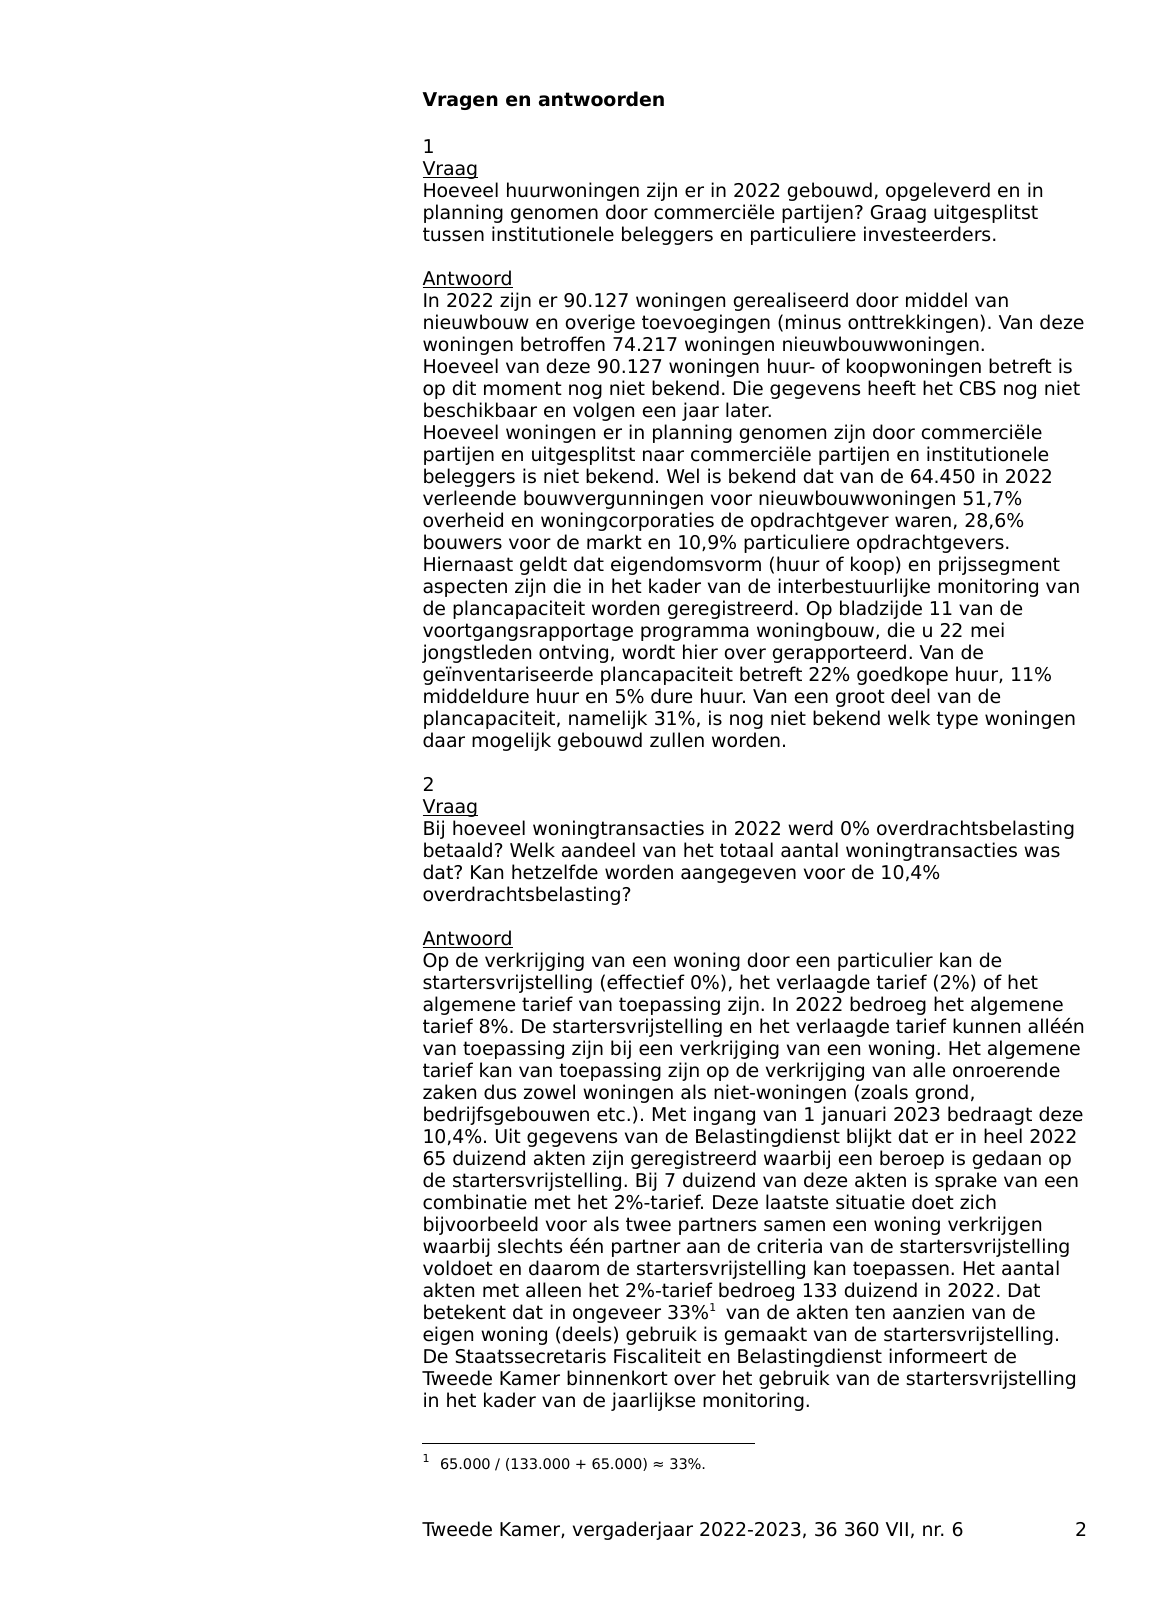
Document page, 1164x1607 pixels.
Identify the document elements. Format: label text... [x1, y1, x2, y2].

text Hoeveel van deze 90.127 woningen huur- of koopwoningen betreft is op dit moment nog niet bekend. Die gegevens heeft het CBS nog niet beschikbaar en volgen een jaar later. [422, 356, 1087, 422]
text Antwoord [422, 928, 1087, 950]
text Hiernaast geldt dat eigendomsvorm (huur of koop) en prijssegment aspecten zijn die in het kader van de interbestuurlijke monitoring van de plancapaciteit worden geregistreerd. Op bladzijde 11 van de voortgangsrapportage programma woningbouw, die u 22 mei jongstleden ontving, wordt hier over gerapporteerd. Van de geïnventariseerde plancapaciteit betreft 22% goedkope huur, 11% middeldure huur en 5% dure huur. Van een groot deel van de plancapaciteit, namelijk 31%, is nog niet bekend welk type woningen daar mogelijk gebouwd zullen worden. [422, 554, 1087, 752]
text 2 [422, 774, 1087, 796]
text Vraag [422, 796, 1087, 818]
text In 2022 zijn er 90.127 woningen gerealiseerd door middel van nieuwbouw en overige toevoegingen (minus onttrekkingen). Van deze woningen betroffen 74.217 woningen nieuwbouwwoningen. [422, 290, 1087, 356]
text Vraag [422, 158, 1087, 180]
subtitle Vragen en antwoorden [422, 89, 1087, 111]
text 65.000 / (133.000 + 65.000) ≈ 33%. [422, 1452, 1087, 1474]
text Op de verkrijging van een woning door een particulier kan de startersvrijstelling (effectief 0%), het verlaagde tarief (2%) of het algemene tarief van toepassing zijn. In 2022 bedroeg het algemene tarief 8%. De startersvrijstelling en het verlaagde tarief kunnen alléén van toepassing zijn bij een verkrijging van een woning. Het algemene tarief kan van toepassing zijn op de verkrijging van alle onroerende zaken dus zowel woningen als niet-woningen (zoals grond, bedrijfsgebouwen etc.). Met ingang van 1 januari 2023 bedraagt deze 10,4%. Uit gegevens van de Belastingdienst blijkt dat er in heel 2022 65 duizend akten zijn geregistreerd waarbij een beroep is gedaan op de startersvrijstelling. Bij 7 duizend van deze akten is sprake van een combinatie met het 2%-tarief. Deze laatste situatie doet zich bijvoorbeeld voor als twee partners samen een woning verkrijgen waarbij slechts één partner aan de criteria van de startersvrijstelling voldoet en daarom de startersvrijstelling kan toepassen. Het aantal akten met alleen het 2%-tarief bedroeg 133 duizend in 2022. Dat betekent dat in ongeveer 33% van de akten ten aanzien van de eigen woning (deels) gebruik is gemaakt van de startersvrijstelling. De Staatssecretaris Fiscaliteit en Belastingdienst informeert de Tweede Kamer binnenkort over het gebruik van de startersvrijstelling in het kader van de jaarlijkse monitoring. [422, 950, 1087, 1411]
text 1 [422, 136, 1087, 158]
text Hoeveel huurwoningen zijn er in 2022 gebouwd, opgeleverd en in planning genomen door commerciële partijen? Graag uitgesplitst tussen institutionele beleggers en particuliere investeerders. [422, 180, 1087, 246]
text Bij hoeveel woningtransacties in 2022 werd 0% overdrachtsbelasting betaald? Welk aandeel van het totaal aantal woningtransacties was dat? Kan hetzelfde worden aangegeven voor de 10,4% overdrachtsbelasting? [422, 818, 1087, 906]
text Antwoord [422, 268, 1087, 290]
text Hoeveel woningen er in planning genomen zijn door commerciële partijen en uitgesplitst naar commerciële partijen en institutionele beleggers is niet bekend. Wel is bekend dat van de 64.450 in 2022 verleende bouwvergunningen voor nieuwbouwwoningen 51,7% overheid en woningcorporaties de opdrachtgever waren, 28,6% bouwers voor de markt en 10,9% particuliere opdrachtgevers. [422, 422, 1087, 554]
